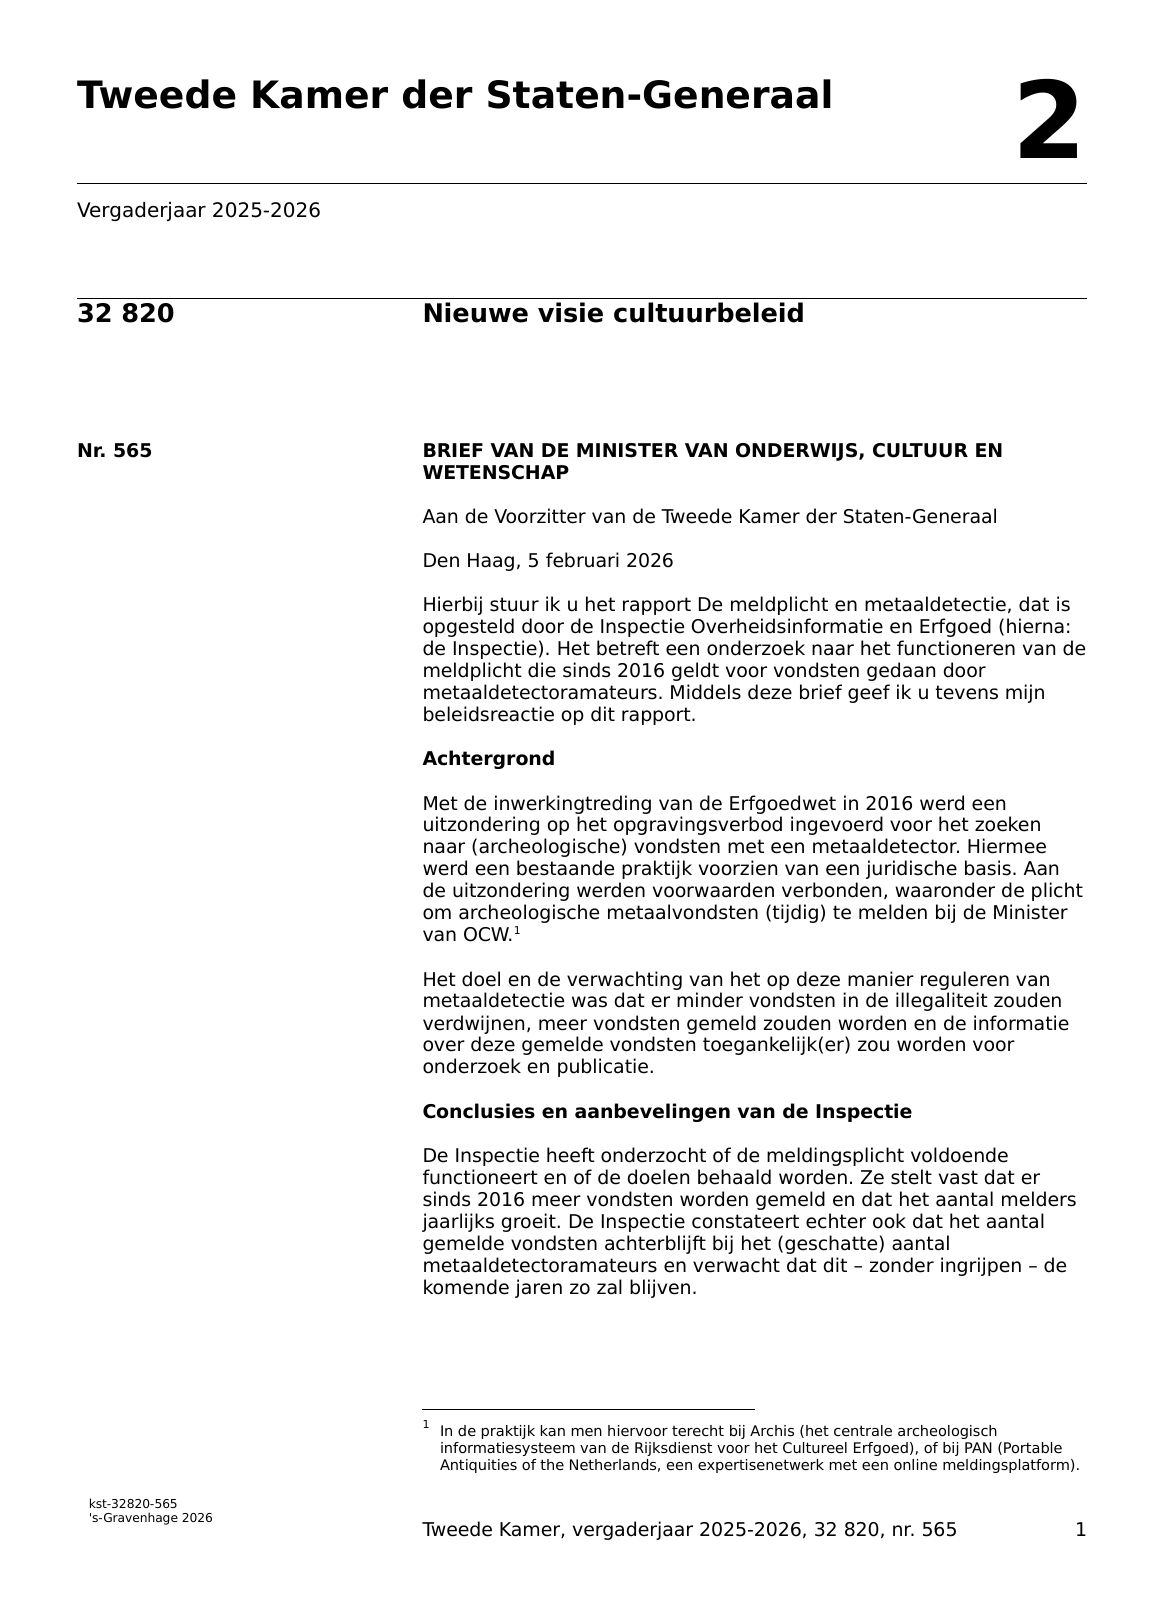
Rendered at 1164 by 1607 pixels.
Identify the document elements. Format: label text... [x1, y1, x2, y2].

table_cell Vergaderjaar 2025-2026 [77, 184, 1087, 298]
text Met de inwerkingtreding van de Erfgoedwet in 2016 werd een uitzondering op het opgravingsverbod ingevoerd voor het zoeken naar (archeologische) vondsten met een metaaldetector. Hiermee werd een bestaande praktijk voorzien van een juridische basis. Aan de uitzondering werden voorwaarden verbonden, waaronder de plicht om archeologische metaalvondsten (tijdig) te melden bij de Minister van OCW. [422, 792, 1087, 946]
table_header Tweede Kamer der Staten-Generaal [77, 59, 886, 183]
text 's-Gravenhage 2026 [88, 1511, 323, 1525]
table_header 2 [886, 59, 1087, 183]
subtitle Conclusies en aanbevelingen van de Inspectie [422, 1101, 1087, 1122]
text Aan de Voorzitter van de Tweede Kamer der Staten-Generaal [422, 506, 1087, 528]
subtitle Nr. 565 BRIEF VAN DE MINISTER VAN ONDERWIJS, CULTUUR EN WETENSCHAP [77, 440, 1087, 484]
text In de praktijk kan men hiervoor terecht bij Archis (het centrale archeologisch informatiesysteem van de Rijksdienst voor het Cultureel Erfgoed), of bij PAN (Portable Antiquities of the Netherlands, een expertisenetwerk met een online meldingsplatform). [422, 1418, 1087, 1474]
text Hierbij stuur ik u het rapport De meldplicht en metaaldetectie, dat is opgesteld door de Inspectie Overheidsinformatie en Erfgoed (hierna: de Inspectie). Het betreft een onderzoek naar het functioneren van de meldplicht die sinds 2016 geldt voor vondsten gedaan door metaaldetectoramateurs. Middels deze brief geef ik u tevens mijn beleidsreactie op dit rapport. [422, 594, 1087, 726]
text Den Haag, 5 februari 2026 [422, 550, 1087, 572]
text Het doel en de verwachting van het op deze manier reguleren van metaaldetectie was dat er minder vondsten in de illegaliteit zouden verdwijnen, meer vondsten gemeld zouden worden en de informatie over deze gemelde vondsten toegankelijk(er) zou worden voor onderzoek en publicatie. [422, 968, 1087, 1078]
subtitle Achtergrond [422, 748, 1087, 770]
text kst-32820-565 [88, 1497, 323, 1511]
subtitle 32 820 Nieuwe visie cultuurbeleid [77, 299, 1087, 329]
text De Inspectie heeft onderzocht of de meldingsplicht voldoende functioneert en of de doelen behaald worden. Ze stelt vast dat er sinds 2016 meer vondsten worden gemeld en dat het aantal melders jaarlijks groeit. De Inspectie constateert echter ook dat het aantal gemelde vondsten achterblijft bij het (geschatte) aantal metaaldetectoramateurs en verwacht dat dit – zonder ingrijpen – de komende jaren zo zal blijven. [422, 1145, 1087, 1298]
